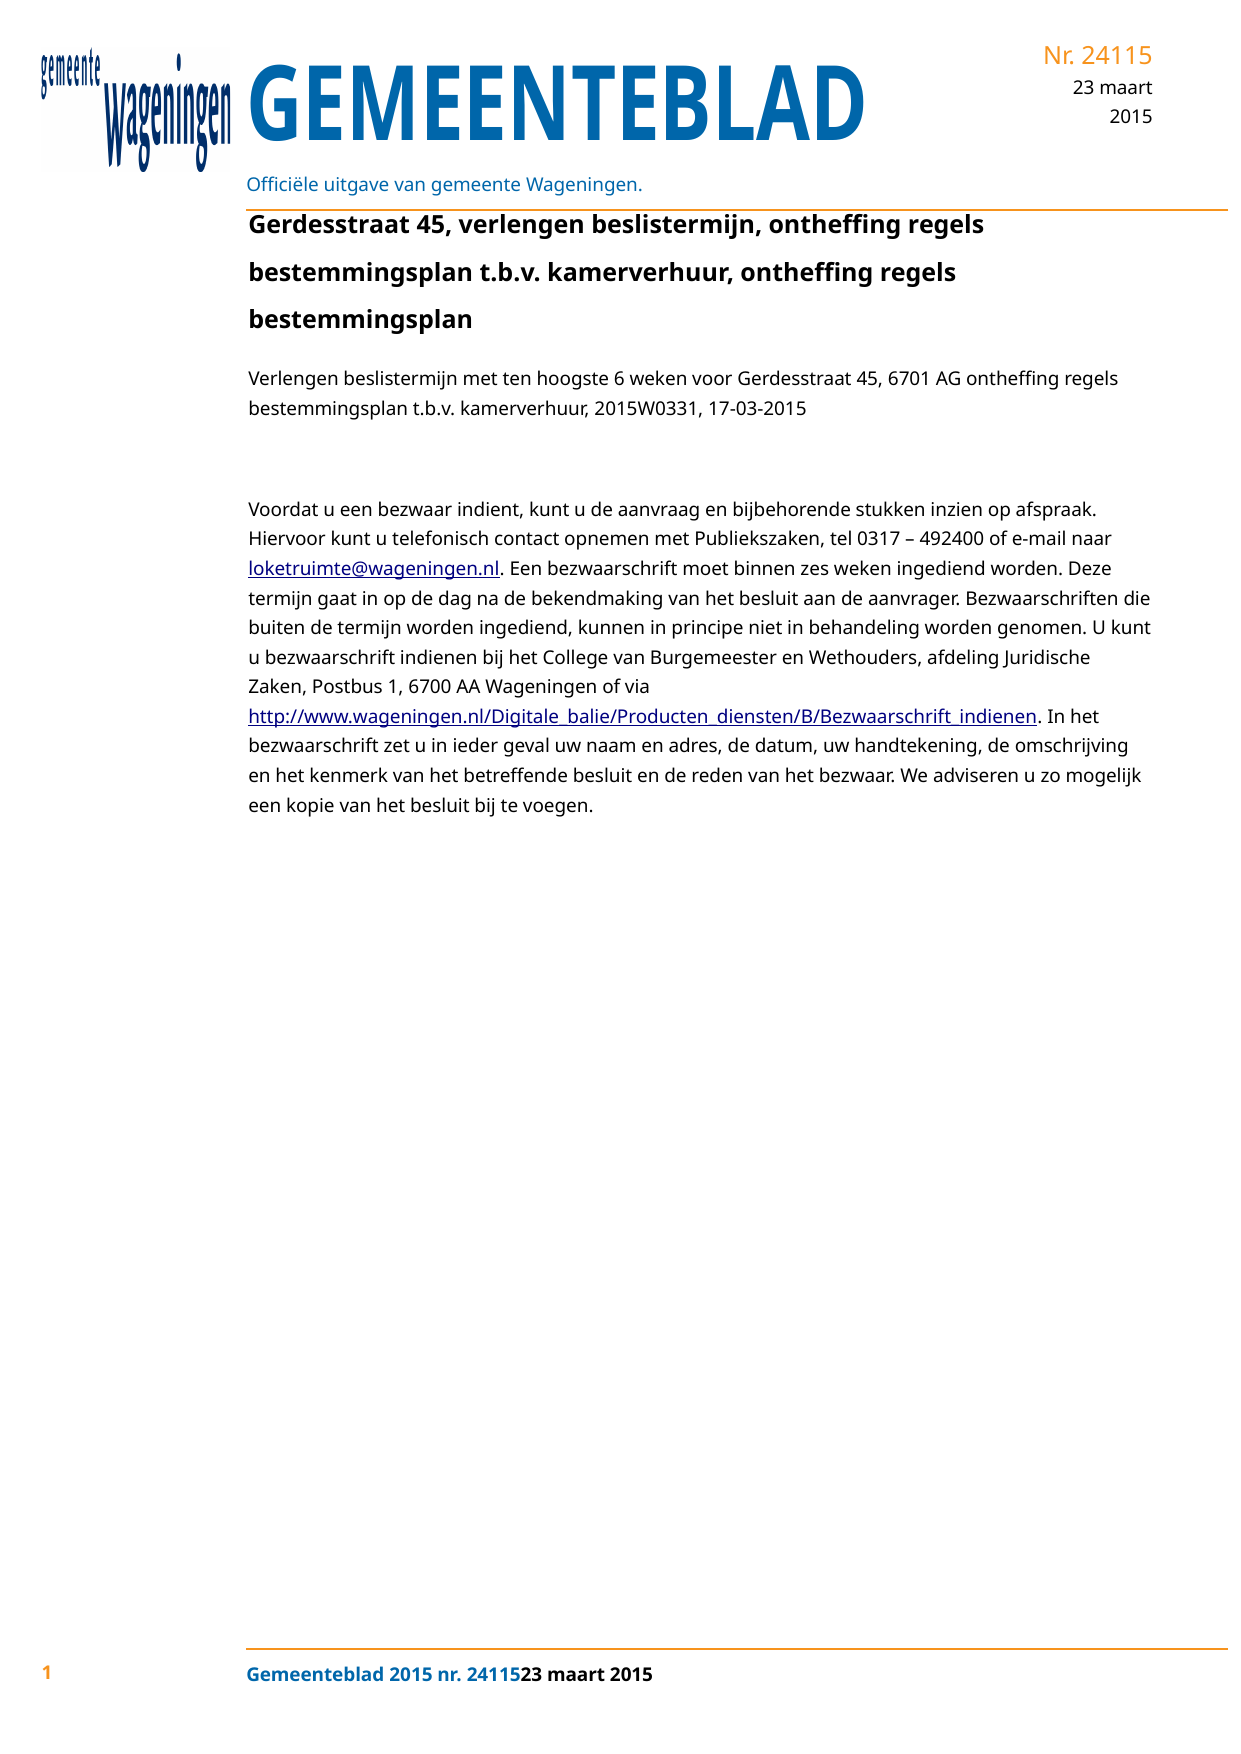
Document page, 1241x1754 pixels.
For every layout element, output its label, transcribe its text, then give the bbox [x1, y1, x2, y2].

text Gerdesstraat 45, verlengen beslistermijn, ontheffing regels bestemmingsplan t.b.v. kamerverhuur, ontheffing regels bestemmingsplan [248, 211, 1152, 336]
picture [41, 47, 231, 172]
text Verlengen beslistermijn met ten hoogste 6 weken voor Gerdesstraat 45, 6701 AG ontheffing regels bestemmingsplan t.b.v. kamerverhuur, 2015W0331, 17-03-2015 [248, 366, 1152, 421]
text Voordat u een bezwaar indient, kunt u de aanvraag en bijbehorende stukken inzien op afspraak. Hiervoor kunt u telefonisch contact opnemen met Publiekszaken, tel 0317 – 492400 of e-mail naar loketruimte@wageningen.nl. Een bezwaarschrift moet binnen zes weken ingediend worden. Deze termijn gaat in op de dag na de bekendmaking van het besluit aan de aanvrager. Bezwaarschriften die buiten de termijn worden ingediend, kunnen in principe niet in behandeling worden genomen. U kunt u bezwaarschrift indienen bij het College van Burgemeester en Wethouders, afdeling Juridische Zaken, Postbus 1, 6700 AA Wageningen of via http://www.wageningen.nl/Digitale_balie/Producten_diensten/B/Bezwaarschrift_indienen. In het bezwaarschrift zet u in ieder geval uw naam en adres, de datum, uw handtekening, de omschrijving en het kenmerk van het betreffende besluit en de reden van het bezwaar. We adviseren u zo mogelijk een kopie van het besluit bij te voegen. [248, 496, 1152, 817]
